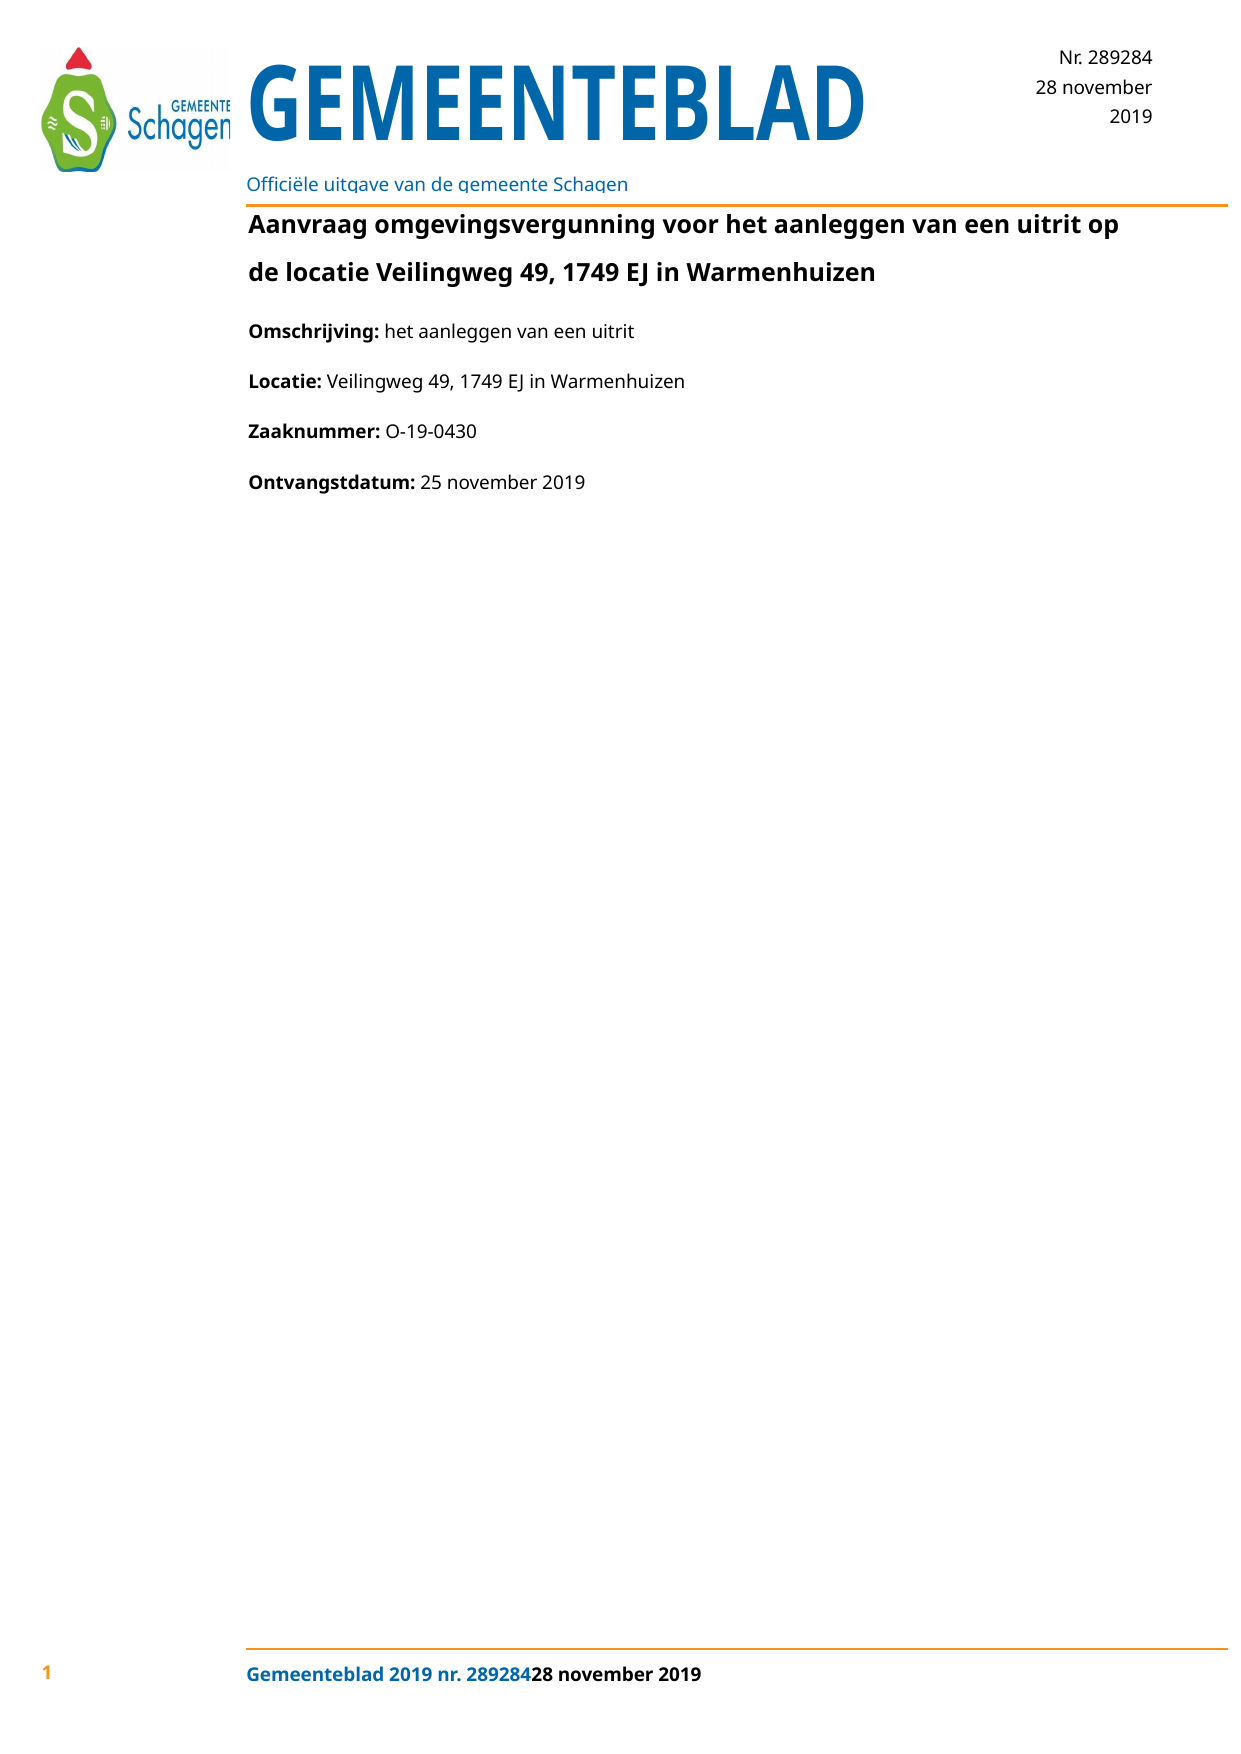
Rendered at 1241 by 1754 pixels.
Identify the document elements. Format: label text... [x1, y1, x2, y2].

text Locatie: Veilingweg 49, 1749 EJ in Warmenhuizen [248, 368, 1152, 394]
text Zaaknummer: O-19-0430 [248, 419, 1152, 444]
text Ontvangstdatum: 25 november 2019 [248, 469, 1152, 495]
text Aanvraag omgevingsvergunning voor het aanleggen van een uitrit op de locatie Veilingweg 49, 1749 EJ in Warmenhuizen [248, 207, 1152, 288]
picture [41, 47, 231, 172]
text Omschrijving: het aanleggen van een uitrit [248, 318, 1152, 344]
